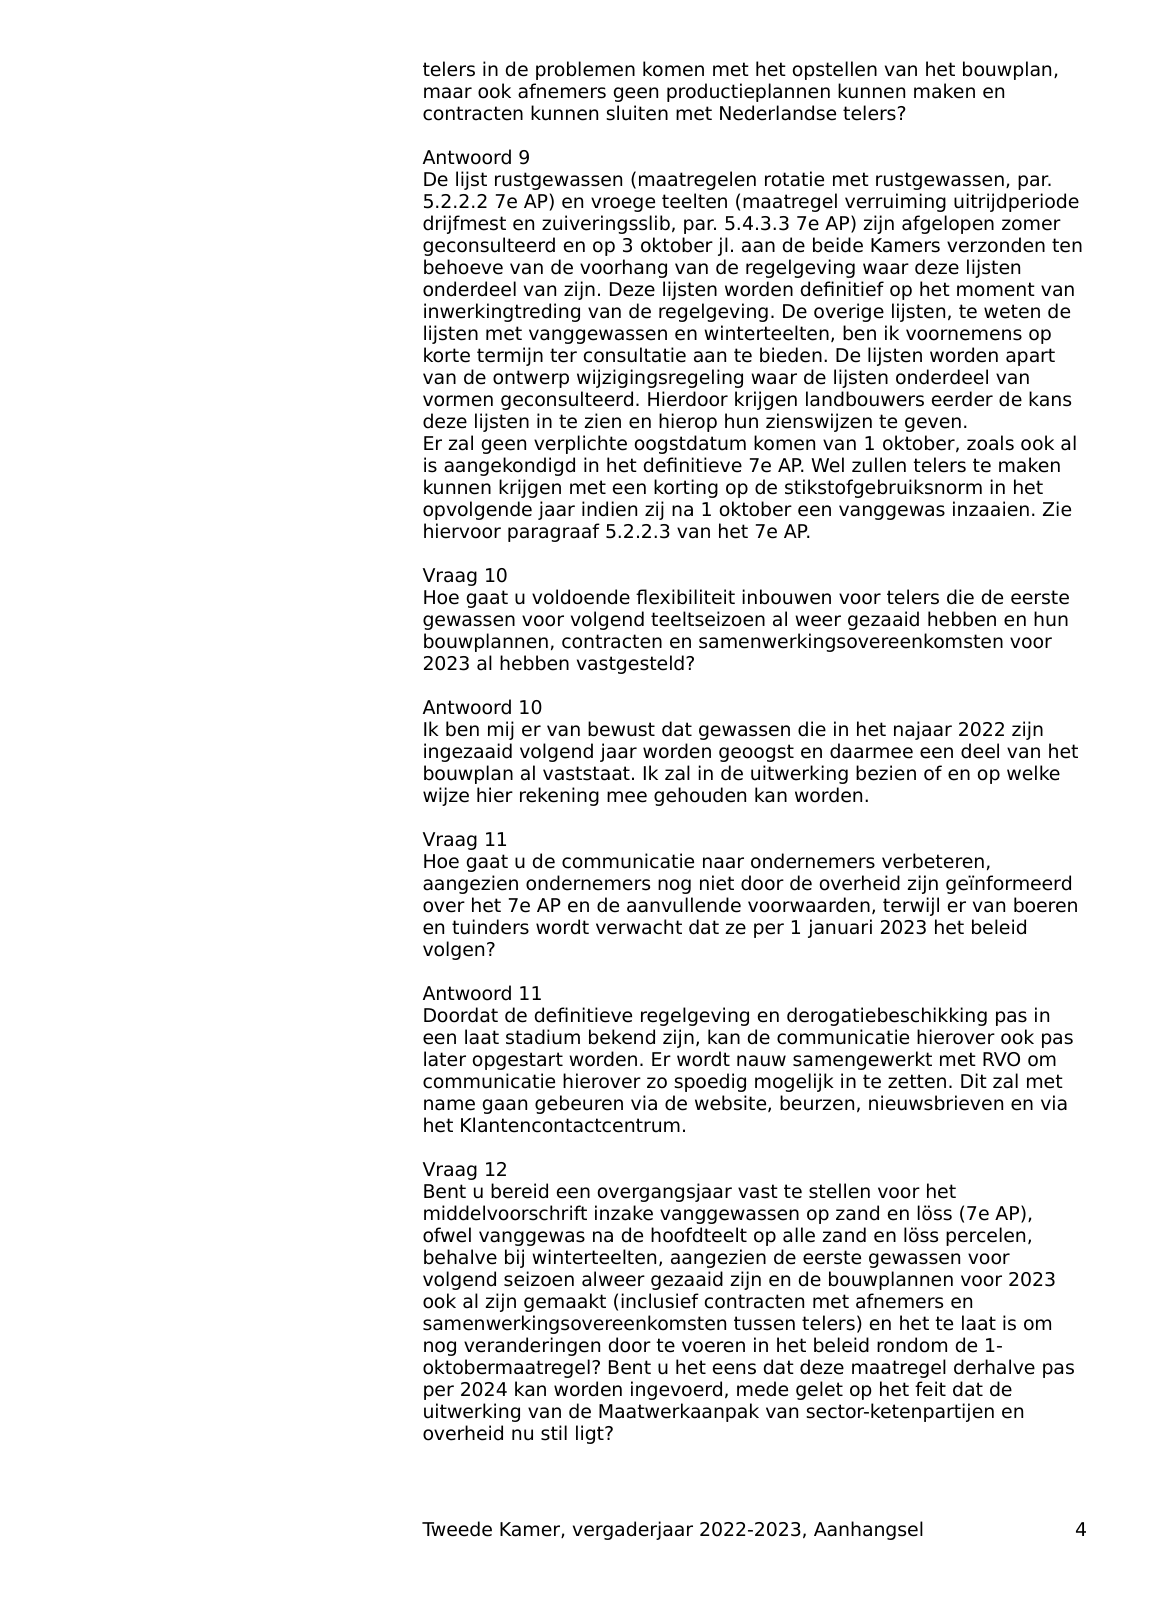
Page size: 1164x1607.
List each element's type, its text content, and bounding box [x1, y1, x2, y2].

text De lijst rustgewassen (maatregelen rotatie met rustgewassen, par. 5.2.2.2 7e AP) en vroege teelten (maatregel verruiming uitrijdperiode drijfmest en zuiveringsslib, par. 5.4.3.3 7e AP) zijn afgelopen zomer geconsulteerd en op 3 oktober jl. aan de beide Kamers verzonden ten behoeve van de voorhang van de regelgeving waar deze lijsten onderdeel van zijn. Deze lijsten worden definitief op het moment van inwerkingtreding van de regelgeving. De overige lijsten, te weten de lijsten met vanggewassen en winterteelten, ben ik voornemens op korte termijn ter consultatie aan te bieden. De lijsten worden apart van de ontwerp wijzigingsregeling waar de lijsten onderdeel van vormen geconsulteerd. Hierdoor krijgen landbouwers eerder de kans deze lijsten in te zien en hierop hun zienswijzen te geven. [422, 169, 1087, 433]
text Vraag 10 [422, 565, 1087, 587]
text telers in de problemen komen met het opstellen van het bouwplan, maar ook afnemers geen productieplannen kunnen maken en contracten kunnen sluiten met Nederlandse telers? [422, 59, 1087, 125]
text Ik ben mij er van bewust dat gewassen die in het najaar 2022 zijn ingezaaid volgend jaar worden geoogst en daarmee een deel van het bouwplan al vaststaat. Ik zal in de uitwerking bezien of en op welke wijze hier rekening mee gehouden kan worden. [422, 719, 1087, 807]
text Hoe gaat u voldoende flexibiliteit inbouwen voor telers die de eerste gewassen voor volgend teeltseizoen al weer gezaaid hebben en hun bouwplannen, contracten en samenwerkingsovereenkomsten voor 2023 al hebben vastgesteld? [422, 587, 1087, 675]
text Vraag 11 [422, 829, 1087, 851]
text Er zal geen verplichte oogstdatum komen van 1 oktober, zoals ook al is aangekondigd in het definitieve 7e AP. Wel zullen telers te maken kunnen krijgen met een korting op de stikstofgebruiksnorm in het opvolgende jaar indien zij na 1 oktober een vanggewas inzaaien. Zie hiervoor paragraaf 5.2.2.3 van het 7e AP. [422, 433, 1087, 543]
text Vraag 12 [422, 1159, 1087, 1181]
text Antwoord 11 [422, 983, 1087, 1005]
text Hoe gaat u de communicatie naar ondernemers verbeteren, aangezien ondernemers nog niet door de overheid zijn geïnformeerd over het 7e AP en de aanvullende voorwaarden, terwijl er van boeren en tuinders wordt verwacht dat ze per 1 januari 2023 het beleid volgen? [422, 851, 1087, 961]
text Bent u bereid een overgangsjaar vast te stellen voor het middelvoorschrift inzake vanggewassen op zand en löss (7e AP), ofwel vanggewas na de hoofdteelt op alle zand en löss percelen, behalve bij winterteelten, aangezien de eerste gewassen voor volgend seizoen alweer gezaaid zijn en de bouwplannen voor 2023 ook al zijn gemaakt (inclusief contracten met afnemers en samenwerkingsovereenkomsten tussen telers) en het te laat is om nog veranderingen door te voeren in het beleid rondom de 1-oktobermaatregel? Bent u het eens dat deze maatregel derhalve pas per 2024 kan worden ingevoerd, mede gelet op het feit dat de uitwerking van de Maatwerkaanpak van sector-ketenpartijen en overheid nu stil ligt? [422, 1181, 1087, 1445]
text Antwoord 9 [422, 147, 1087, 169]
text Doordat de definitieve regelgeving en derogatiebeschikking pas in een laat stadium bekend zijn, kan de communicatie hierover ook pas later opgestart worden. Er wordt nauw samengewerkt met RVO om communicatie hierover zo spoedig mogelijk in te zetten. Dit zal met name gaan gebeuren via de website, beurzen, nieuwsbrieven en via het Klantencontactcentrum. [422, 1005, 1087, 1137]
text Antwoord 10 [422, 697, 1087, 719]
